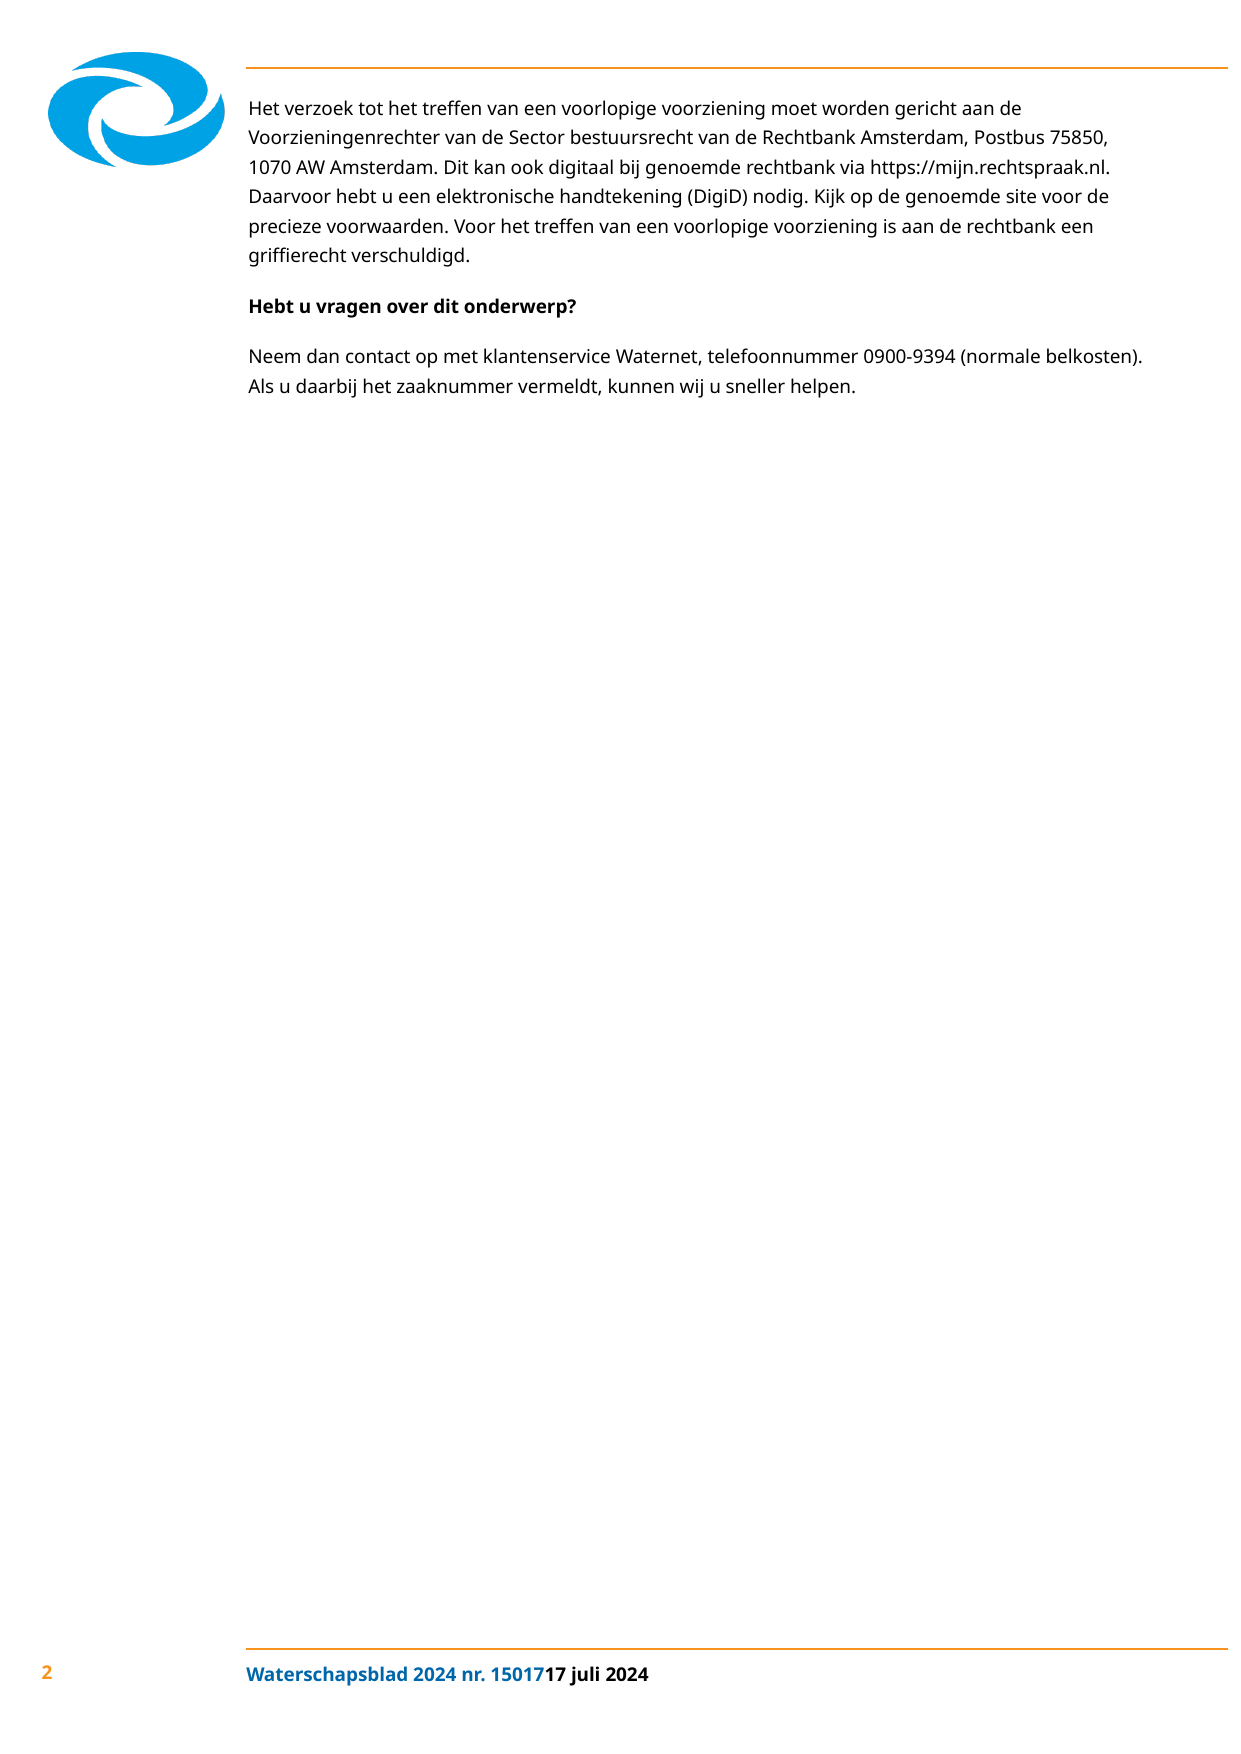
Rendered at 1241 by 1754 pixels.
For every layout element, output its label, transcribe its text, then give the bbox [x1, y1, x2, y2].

picture [41, 47, 231, 172]
text Neem dan contact op met klantenservice Waternet, telefoonnummer 0900-9394 (normale belkosten). Als u daarbij het zaaknummer vermeldt, kunnen wij u sneller helpen. [248, 343, 1152, 399]
text Hebt u vragen over dit onderwerp? [248, 293, 1152, 319]
text Het verzoek tot het treffen van een voorlopige voorziening moet worden gericht aan de Voorzieningenrechter van de Sector bestuursrecht van de Rechtbank Amsterdam, Postbus 75850, 1070 AW Amsterdam. Dit kan ook digitaal bij genoemde rechtbank via https://mijn.rechtspraak.nl. Daarvoor hebt u een elektronische handtekening (DigiD) nodig. Kijk op de genoemde site voor de precieze voorwaarden. Voor het treffen van een voorlopige voorziening is aan de rechtbank een griffierecht verschuldigd. [248, 95, 1152, 268]
